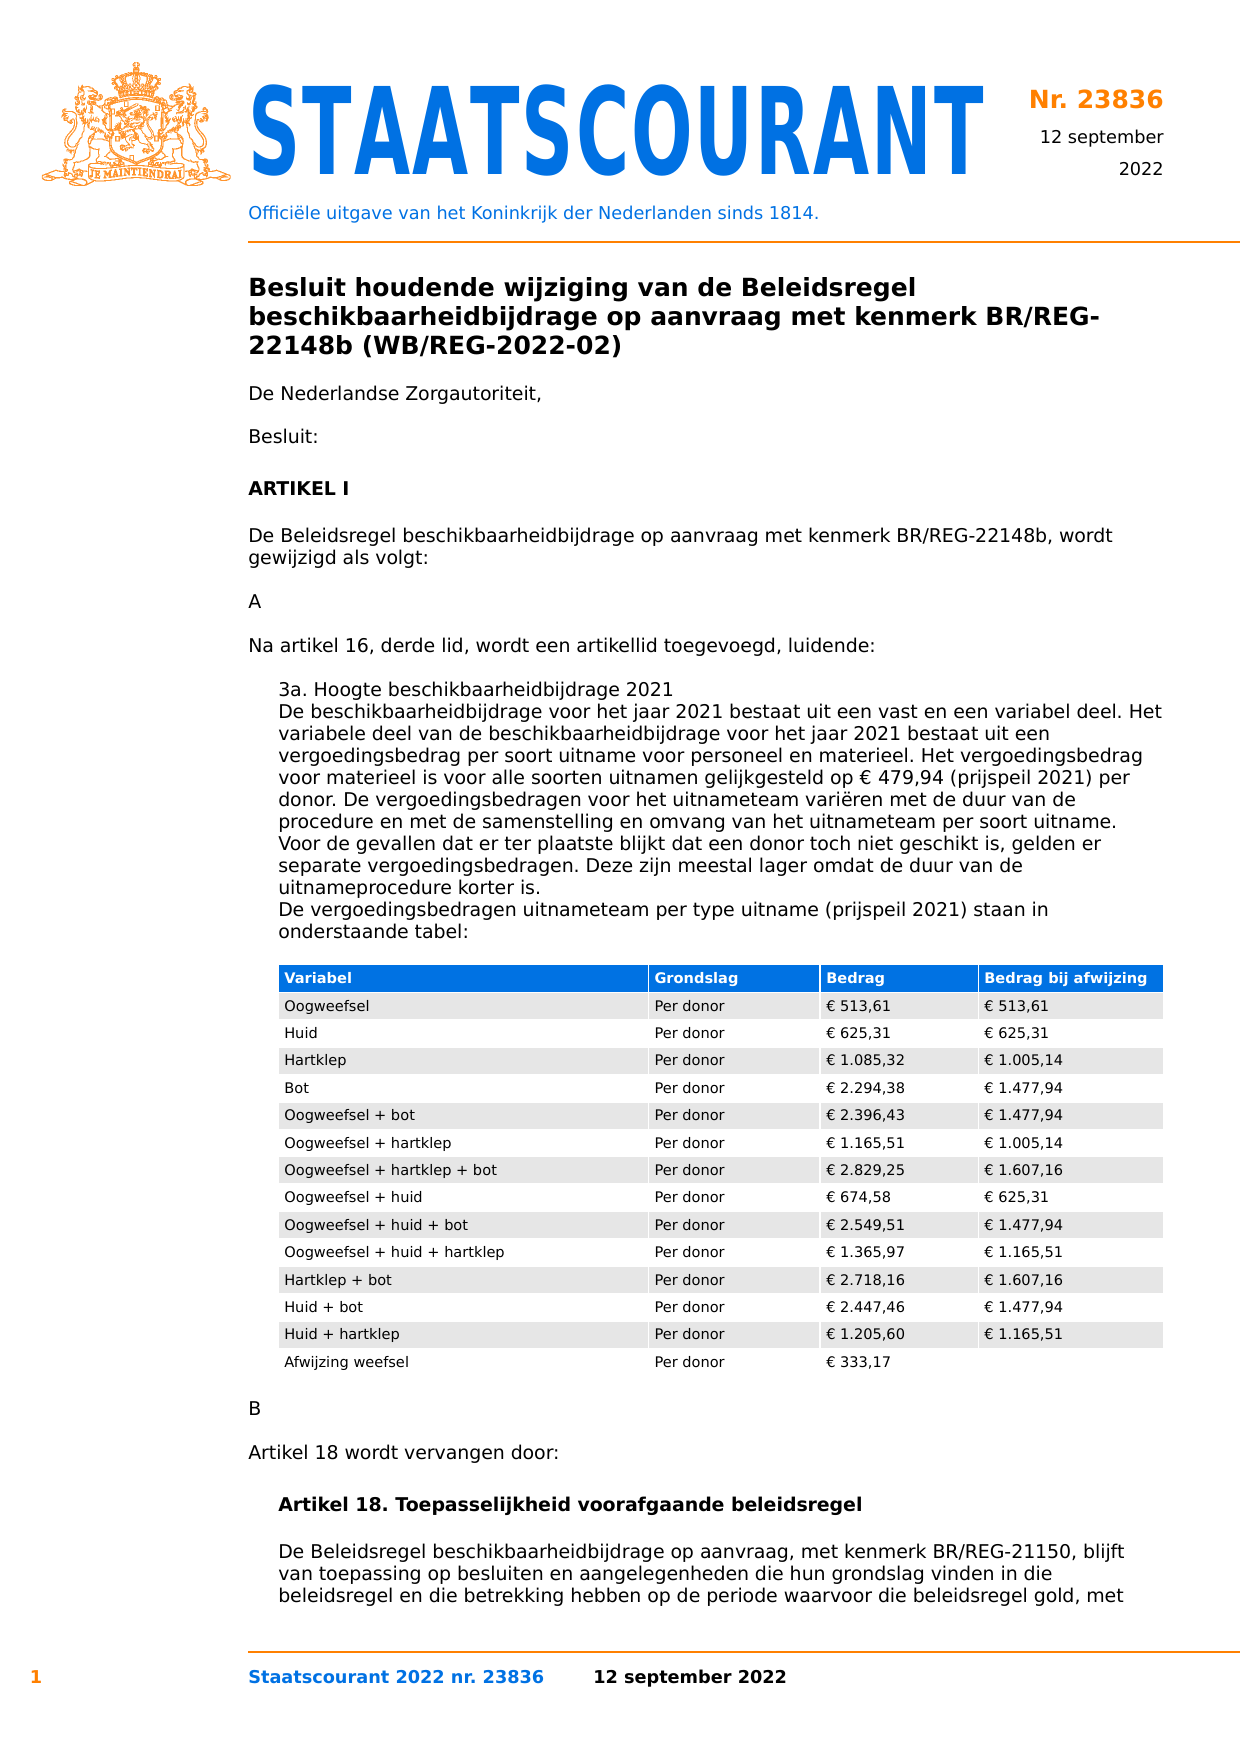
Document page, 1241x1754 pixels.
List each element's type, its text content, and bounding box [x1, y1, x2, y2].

table_cell Officiële uitgave van het Koninkrijk der Nederlanden sinds 1814. [248, 203, 1240, 241]
subtitle Besluit houdende wijziging van de Beleidsregel beschikbaarheidbijdrage op aanvraag met kenmerk BR/REG-22148b (WB/REG-2022-02) [248, 273, 1163, 361]
table_cell [979, 1349, 1163, 1375]
table_cell € 333,17 [821, 1349, 978, 1375]
table_cell € 1.477,94 [979, 1103, 1163, 1129]
table_cell € 513,61 [979, 993, 1163, 1019]
text Besluit: [248, 426, 1163, 448]
table_cell Huid [279, 1020, 648, 1047]
table_cell Hartklep + bot [279, 1267, 648, 1293]
table_cell Per donor [649, 1322, 819, 1348]
table_cell Oogweefsel + bot [279, 1103, 648, 1129]
table_cell € 1.005,14 [979, 1048, 1163, 1074]
table_cell Per donor [649, 1212, 819, 1238]
table_cell € 2.549,51 [821, 1212, 978, 1238]
table_cell Per donor [649, 1239, 819, 1266]
text A [248, 591, 1163, 613]
table_header Bedrag bij afwijzing [979, 965, 1163, 992]
table_header Nr. 23836 [998, 62, 1240, 121]
text De Beleidsregel beschikbaarheidbijdrage op aanvraag, met kenmerk BR/REG-21150, blijft van toepassing op besluiten en aangelegenheden die hun grondslag vinden in die beleidsregel en die betrekking hebben op de periode waarvoor die beleidsregel gold, met [278, 1541, 1163, 1607]
table_cell Per donor [649, 1267, 819, 1293]
table_cell Bot [279, 1075, 648, 1101]
table_cell Hartklep [279, 1048, 648, 1074]
table_cell € 625,31 [979, 1020, 1163, 1047]
table_cell Oogweefsel + huid + hartklep [279, 1239, 648, 1266]
table_cell Per donor [649, 1103, 819, 1129]
table_cell Per donor [649, 1349, 819, 1375]
table_cell Per donor [649, 1130, 819, 1156]
table_cell € 1.477,94 [979, 1075, 1163, 1101]
table_cell € 1.165,51 [821, 1130, 978, 1156]
table_cell € 2.447,46 [821, 1294, 978, 1321]
table_header Grondslag [649, 965, 819, 992]
table_cell Afwijzing weefsel [279, 1349, 648, 1375]
table_cell Oogweefsel + huid + bot [279, 1212, 648, 1238]
table_cell € 1.205,60 [821, 1322, 978, 1348]
table_cell € 1.005,14 [979, 1130, 1163, 1156]
table_cell € 2.718,16 [821, 1267, 978, 1293]
table_header Bedrag [821, 965, 978, 992]
subtitle Artikel 18. Toepasselijkheid voorafgaande beleidsregel [278, 1494, 1163, 1516]
table_cell € 513,61 [821, 993, 978, 1019]
table_cell € 1.365,97 [821, 1239, 978, 1266]
table_cell Oogweefsel + hartklep + bot [279, 1157, 648, 1183]
text De vergoedingsbedragen uitnameteam per type uitname (prijspeil 2021) staan in onderstaande tabel: [278, 898, 1163, 942]
table_cell Oogweefsel + huid [279, 1185, 648, 1211]
table_cell € 1.165,51 [979, 1239, 1163, 1266]
text De Nederlandse Zorgautoriteit, [248, 382, 1163, 404]
table_header [25, 62, 248, 241]
table_cell Huid + bot [279, 1294, 648, 1321]
text B [248, 1398, 1163, 1420]
picture [41, 62, 231, 186]
table_cell Oogweefsel [279, 993, 648, 1019]
text De beschikbaarheidbijdrage voor het jaar 2021 bestaat uit een vast en een variabel deel. Het variabele deel van de beschikbaarheidbijdrage voor het jaar 2021 bestaat uit een vergoedingsbedrag per soort uitname voor personeel en materieel. Het vergoedingsbedrag voor materieel is voor alle soorten uitnamen gelijkgesteld op € 479,94 (prijspeil 2021) per donor. De vergoedingsbedragen voor het uitnameteam variëren met de duur van de procedure en met de samenstelling en omvang van het uitnameteam per soort uitname. Voor de gevallen dat er ter plaatste blijkt dat een donor toch niet geschikt is, gelden er separate vergoedingsbedragen. Deze zijn meestal lager omdat de duur van de uitnameprocedure korter is. [278, 701, 1163, 898]
table_cell Per donor [649, 993, 819, 1019]
table_cell € 674,58 [821, 1185, 978, 1211]
table_header Variabel [279, 965, 648, 992]
table_cell 2022 [998, 153, 1240, 203]
table_cell € 1.477,94 [979, 1212, 1163, 1238]
subtitle ARTIKEL Ι [248, 478, 1163, 500]
text Na artikel 16, derde lid, wordt een artikellid toegevoegd, luidende: [248, 635, 1163, 657]
table_cell Per donor [649, 1075, 819, 1101]
table_cell Per donor [649, 1157, 819, 1183]
table_cell € 625,31 [979, 1185, 1163, 1211]
table_cell € 2.829,25 [821, 1157, 978, 1183]
table_cell Per donor [649, 1020, 819, 1047]
table_cell € 2.396,43 [821, 1103, 978, 1129]
table_cell € 1.085,32 [821, 1048, 978, 1074]
table_cell 12 september [998, 121, 1240, 153]
table_cell € 1.607,16 [979, 1267, 1163, 1293]
text 3a. Hoogte beschikbaarheidbijdrage 2021 [278, 679, 1163, 701]
table_header STAATSCOURANT [248, 62, 998, 203]
table_cell € 1.165,51 [979, 1322, 1163, 1348]
table_cell Per donor [649, 1048, 819, 1074]
table_cell Per donor [649, 1185, 819, 1211]
table_cell € 1.477,94 [979, 1294, 1163, 1321]
table_cell € 2.294,38 [821, 1075, 978, 1101]
text Artikel 18 wordt vervangen door: [248, 1442, 1163, 1464]
table_cell Huid + hartklep [279, 1322, 648, 1348]
table_cell € 625,31 [821, 1020, 978, 1047]
text De Beleidsregel beschikbaarheidbijdrage op aanvraag met kenmerk BR/REG-22148b, wordt gewijzigd als volgt: [248, 525, 1163, 569]
table_cell € 1.607,16 [979, 1157, 1163, 1183]
table_cell Oogweefsel + hartklep [279, 1130, 648, 1156]
table_cell Per donor [649, 1294, 819, 1321]
